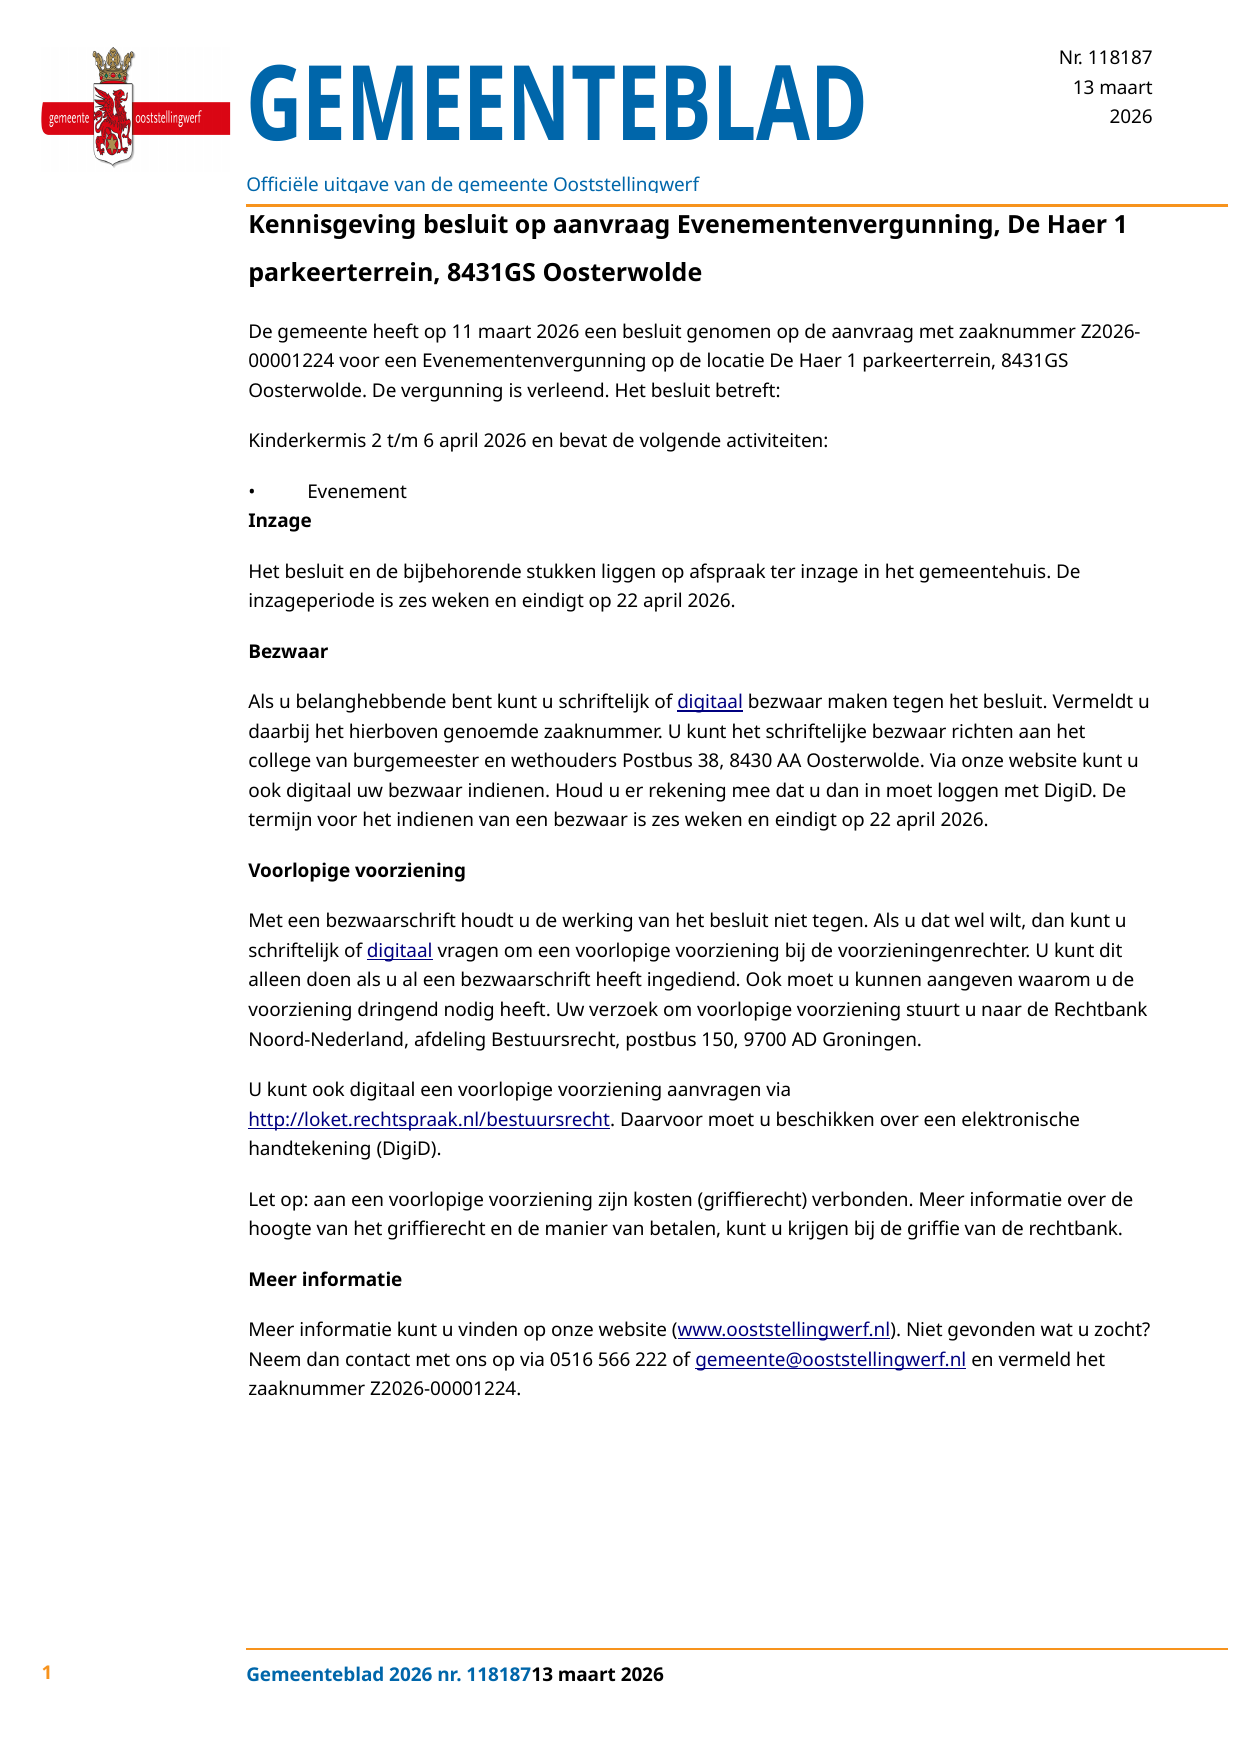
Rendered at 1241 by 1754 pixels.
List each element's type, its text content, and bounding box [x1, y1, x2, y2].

text Meer informatie [248, 1266, 1152, 1292]
list Evenement [248, 478, 1152, 504]
text Let op: aan een voorlopige voorziening zijn kosten (griffierecht) verbonden. Meer informatie over de hoogte van het griffierecht en de manier van betalen, kunt u krijgen bij de griffie van de rechtbank. [248, 1186, 1152, 1241]
text Bezwaar [248, 638, 1152, 664]
text U kunt ook digitaal een voorlopige voorziening aanvragen via http://loket.rechtspraak.nl/bestuursrecht. Daarvoor moet u beschikken over een elektronische handtekening (DigiD). [248, 1076, 1152, 1161]
text Als u belanghebbende bent kunt u schriftelijk of digitaal bezwaar maken tegen het besluit. Vermeldt u daarbij het hierboven genoemde zaaknummer. U kunt het schriftelijke bezwaar richten aan het college van burgemeester en wethouders Postbus 38, 8430 AA Oosterwolde. Via onze website kunt u ook digitaal uw bezwaar indienen. Houd u er rekening mee dat u dan in moet loggen met DigiD. De termijn voor het indienen van een bezwaar is zes weken en eindigt op 22 april 2026. [248, 688, 1152, 832]
text Kennisgeving besluit op aanvraag Evenementenvergunning, De Haer 1 parkeerterrein, 8431GS Oosterwolde [248, 207, 1152, 288]
text Kinderkermis 2 t/m 6 april 2026 en bevat de volgende activiteiten: [248, 427, 1152, 453]
text Het besluit en de bijbehorende stukken liggen op afspraak ter inzage in het gemeentehuis. De inzageperiode is zes weken en eindigt op 22 april 2026. [248, 558, 1152, 613]
text Meer informatie kunt u vinden op onze website (www.ooststellingwerf.nl). Niet gevonden wat u zocht? Neem dan contact met ons op via 0516 566 222 of gemeente@ooststellingwerf.nl en vermeld het zaaknummer Z2026-00001224. [248, 1316, 1152, 1401]
text Met een bezwaarschrift houdt u de werking van het besluit niet tegen. Als u dat wel wilt, dan kunt u schriftelijk of digitaal vragen om een voorlopige voorziening bij de voorzieningenrechter. U kunt dit alleen doen als u al een bezwaarschrift heeft ingediend. Ook moet u kunnen aangeven waarom u de voorziening dringend nodig heeft. Uw verzoek om voorlopige voorziening stuurt u naar de Rechtbank Noord-Nederland, afdeling Bestuursrecht, postbus 150, 9700 AD Groningen. [248, 907, 1152, 1052]
text De gemeente heeft op 11 maart 2026 een besluit genomen op de aanvraag met zaaknummer Z2026-00001224 voor een Evenementenvergunning op de locatie De Haer 1 parkeerterrein, 8431GS Oosterwolde. De vergunning is verleend. Het besluit betreft: [248, 318, 1152, 403]
picture [41, 47, 231, 172]
text Voorlopige voorziening [248, 857, 1152, 883]
text Inzage [248, 507, 1152, 533]
